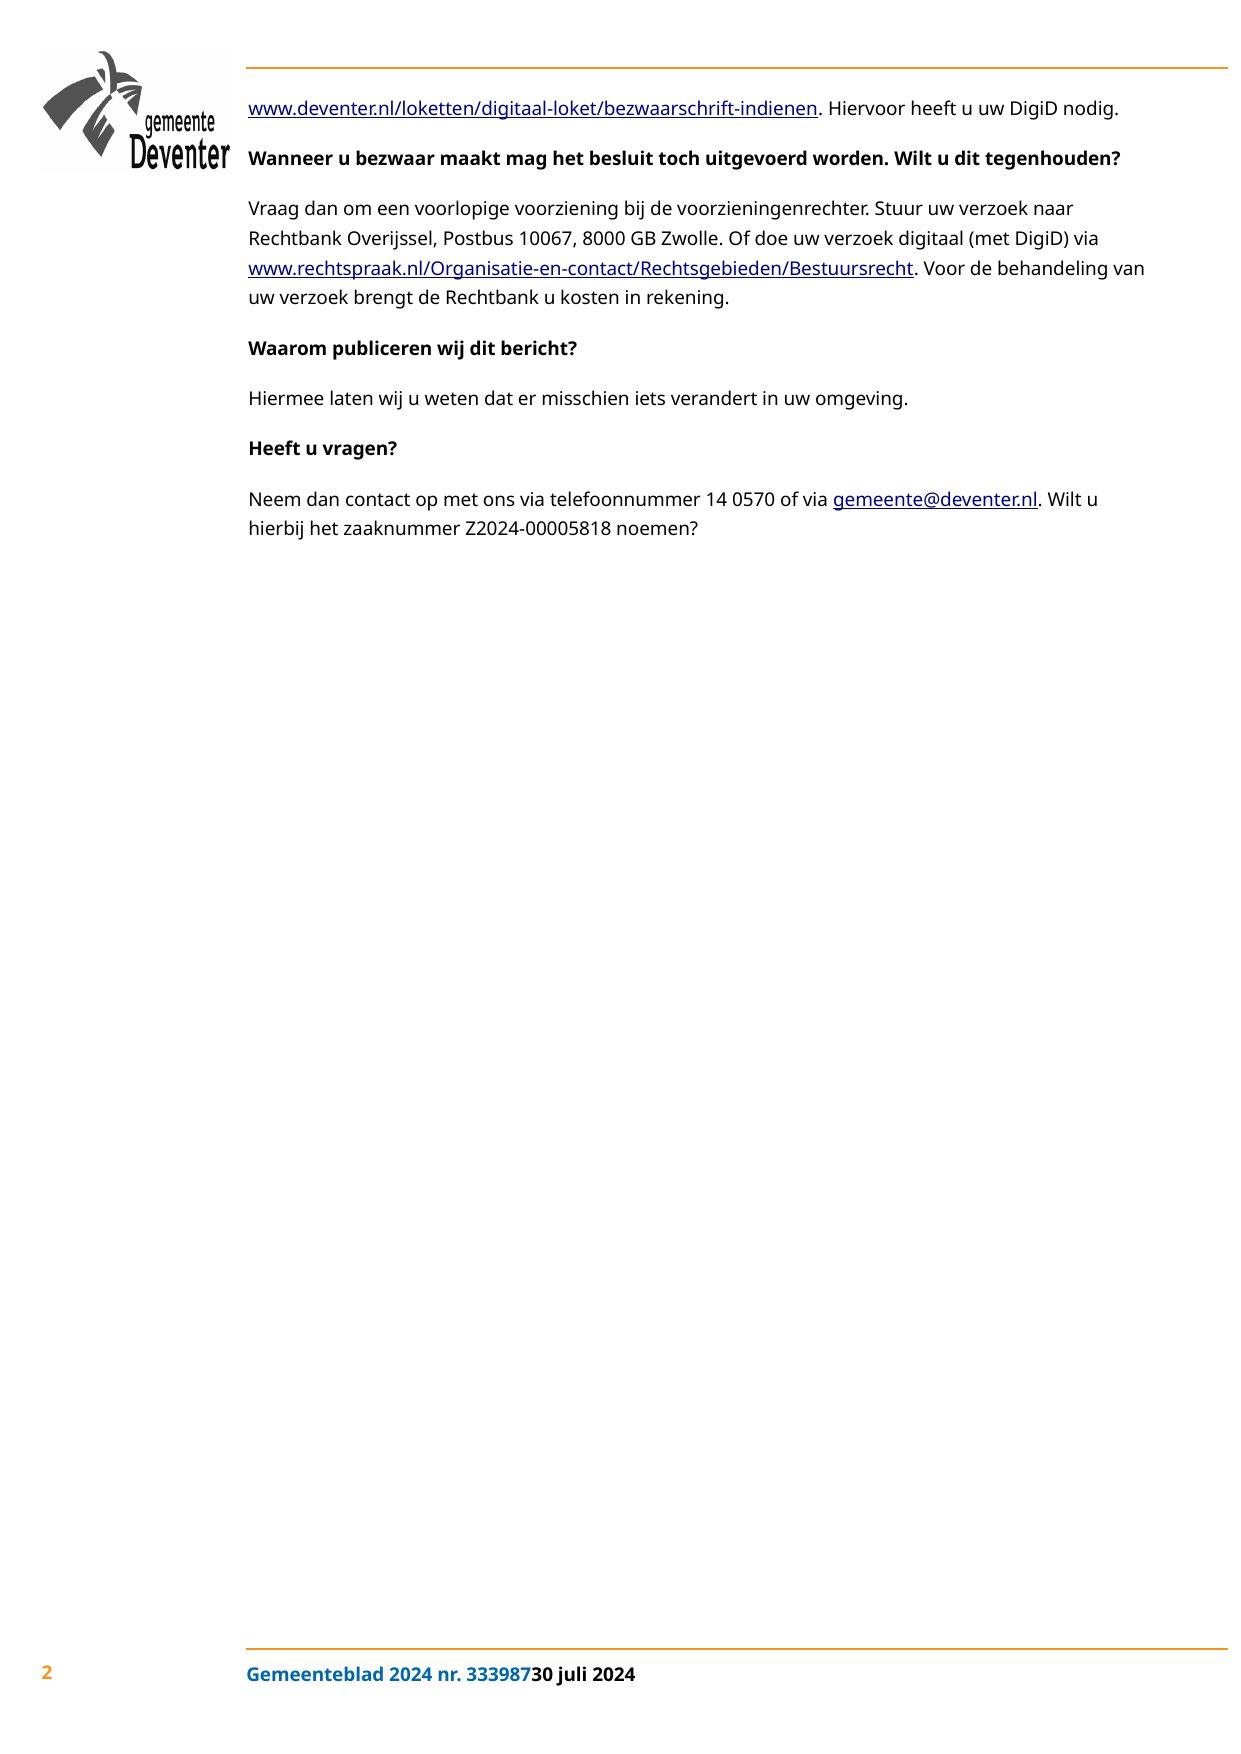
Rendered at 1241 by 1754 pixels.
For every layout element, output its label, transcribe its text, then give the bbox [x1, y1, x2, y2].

text Wanneer u bezwaar maakt mag het besluit toch uitgevoerd worden. Wilt u dit tegenhouden? [248, 145, 1152, 171]
text Vraag dan om een voorlopige voorziening bij de voorzieningenrechter. Stuur uw verzoek naar Rechtbank Overijssel, Postbus 10067, 8000 GB Zwolle. Of doe uw verzoek digitaal (met DigiD) via www.rechtspraak.nl/Organisatie-en-contact/Rechtsgebieden/Bestuursrecht. Voor de behandeling van uw verzoek brengt de Rechtbank u kosten in rekening. [248, 196, 1152, 310]
picture [41, 47, 231, 172]
text Heeft u vragen? [248, 436, 1152, 461]
text Hiermee laten wij u weten dat er misschien iets verandert in uw omgeving. [248, 385, 1152, 411]
text www.deventer.nl/loketten/digitaal-loket/bezwaarschrift-indienen. Hiervoor heeft u uw DigiD nodig. [248, 95, 1152, 121]
text Waarom publiceren wij dit bericht? [248, 335, 1152, 361]
text Neem dan contact op met ons via telefoonnummer 14 0570 of via gemeente@deventer.nl. Wilt u hierbij het zaaknummer Z2024-00005818 noemen? [248, 486, 1152, 541]
